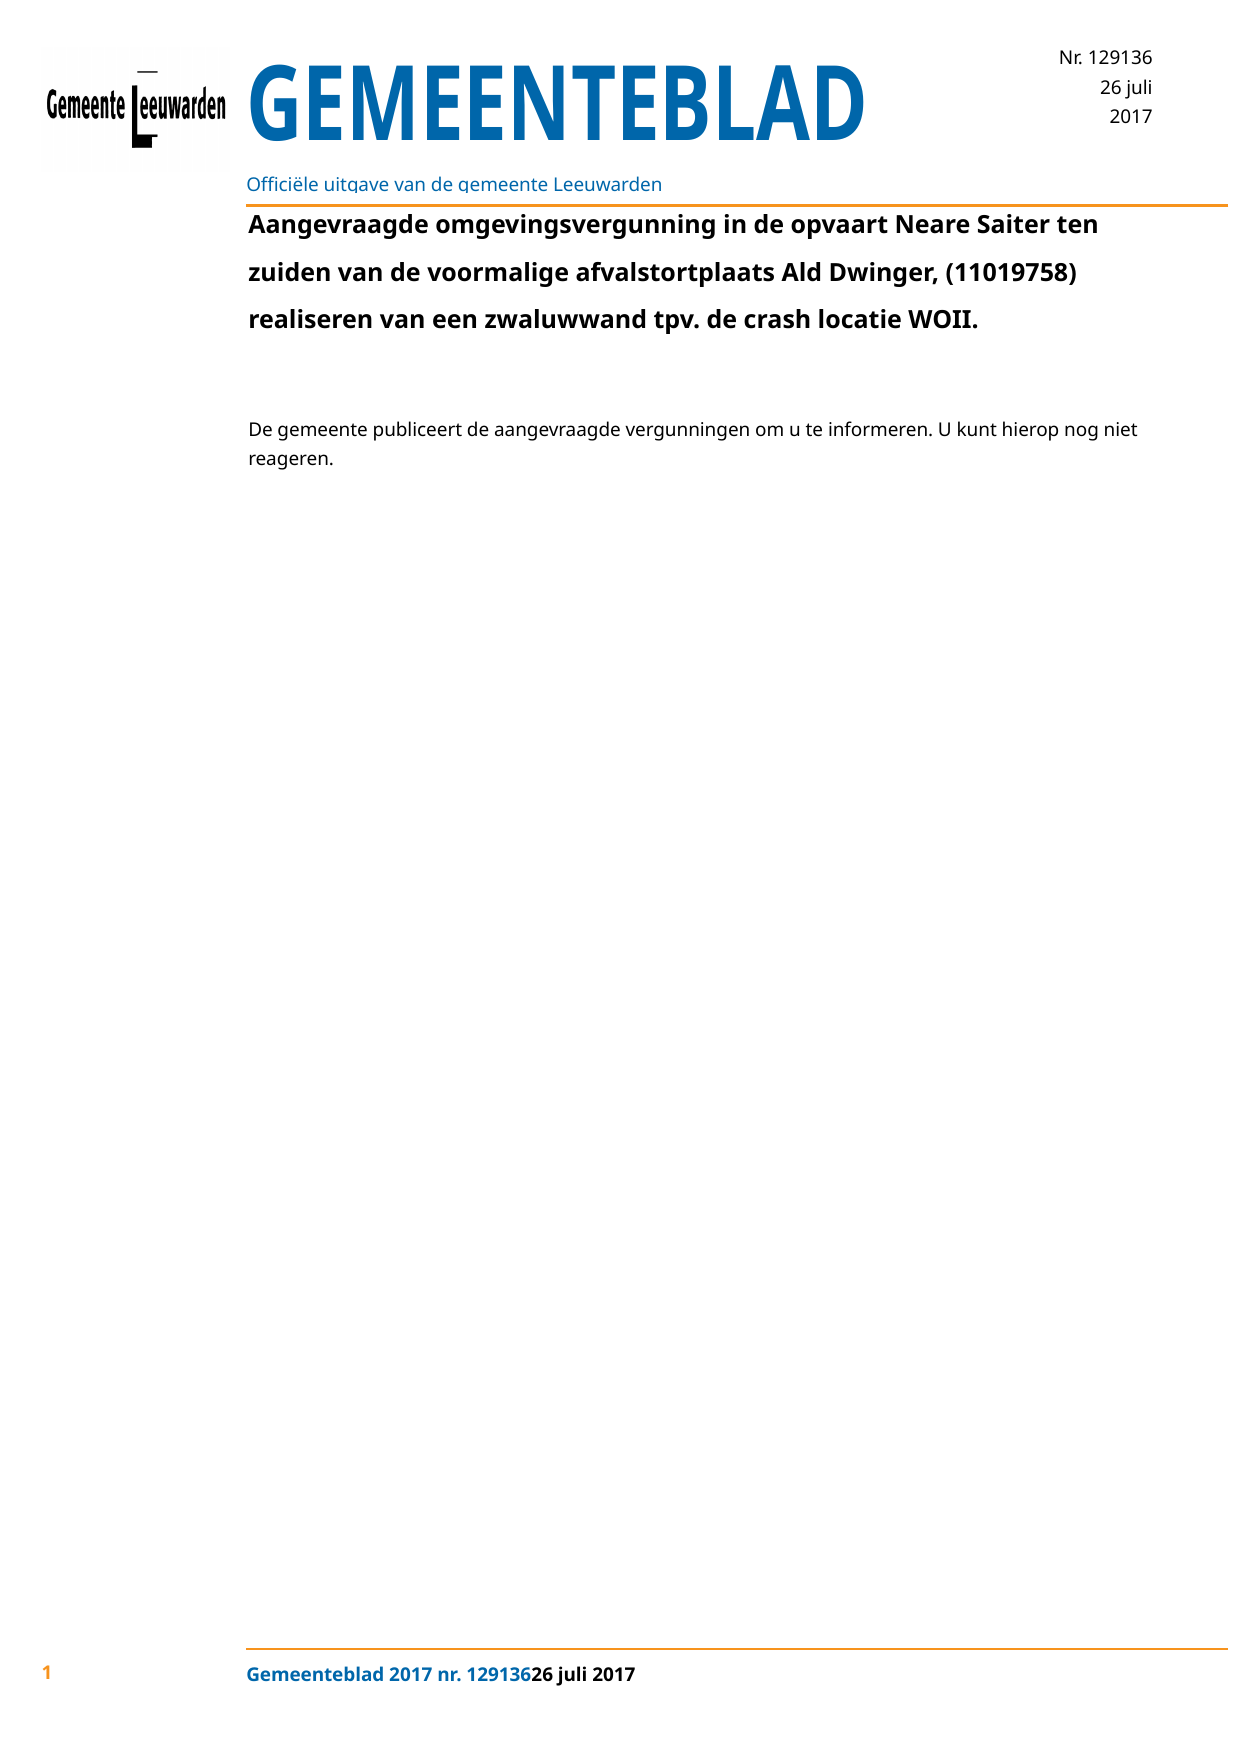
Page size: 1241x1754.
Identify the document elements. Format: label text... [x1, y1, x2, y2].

picture [41, 47, 231, 172]
text De gemeente publiceert de aangevraagde vergunningen om u te informeren. U kunt hierop nog niet reageren. [248, 416, 1152, 471]
text Aangevraagde omgevingsvergunning in de opvaart Neare Saiter ten zuiden van de voormalige afvalstortplaats Ald Dwinger, (11019758) realiseren van een zwaluwwand tpv. de crash locatie WOII. [248, 207, 1152, 336]
